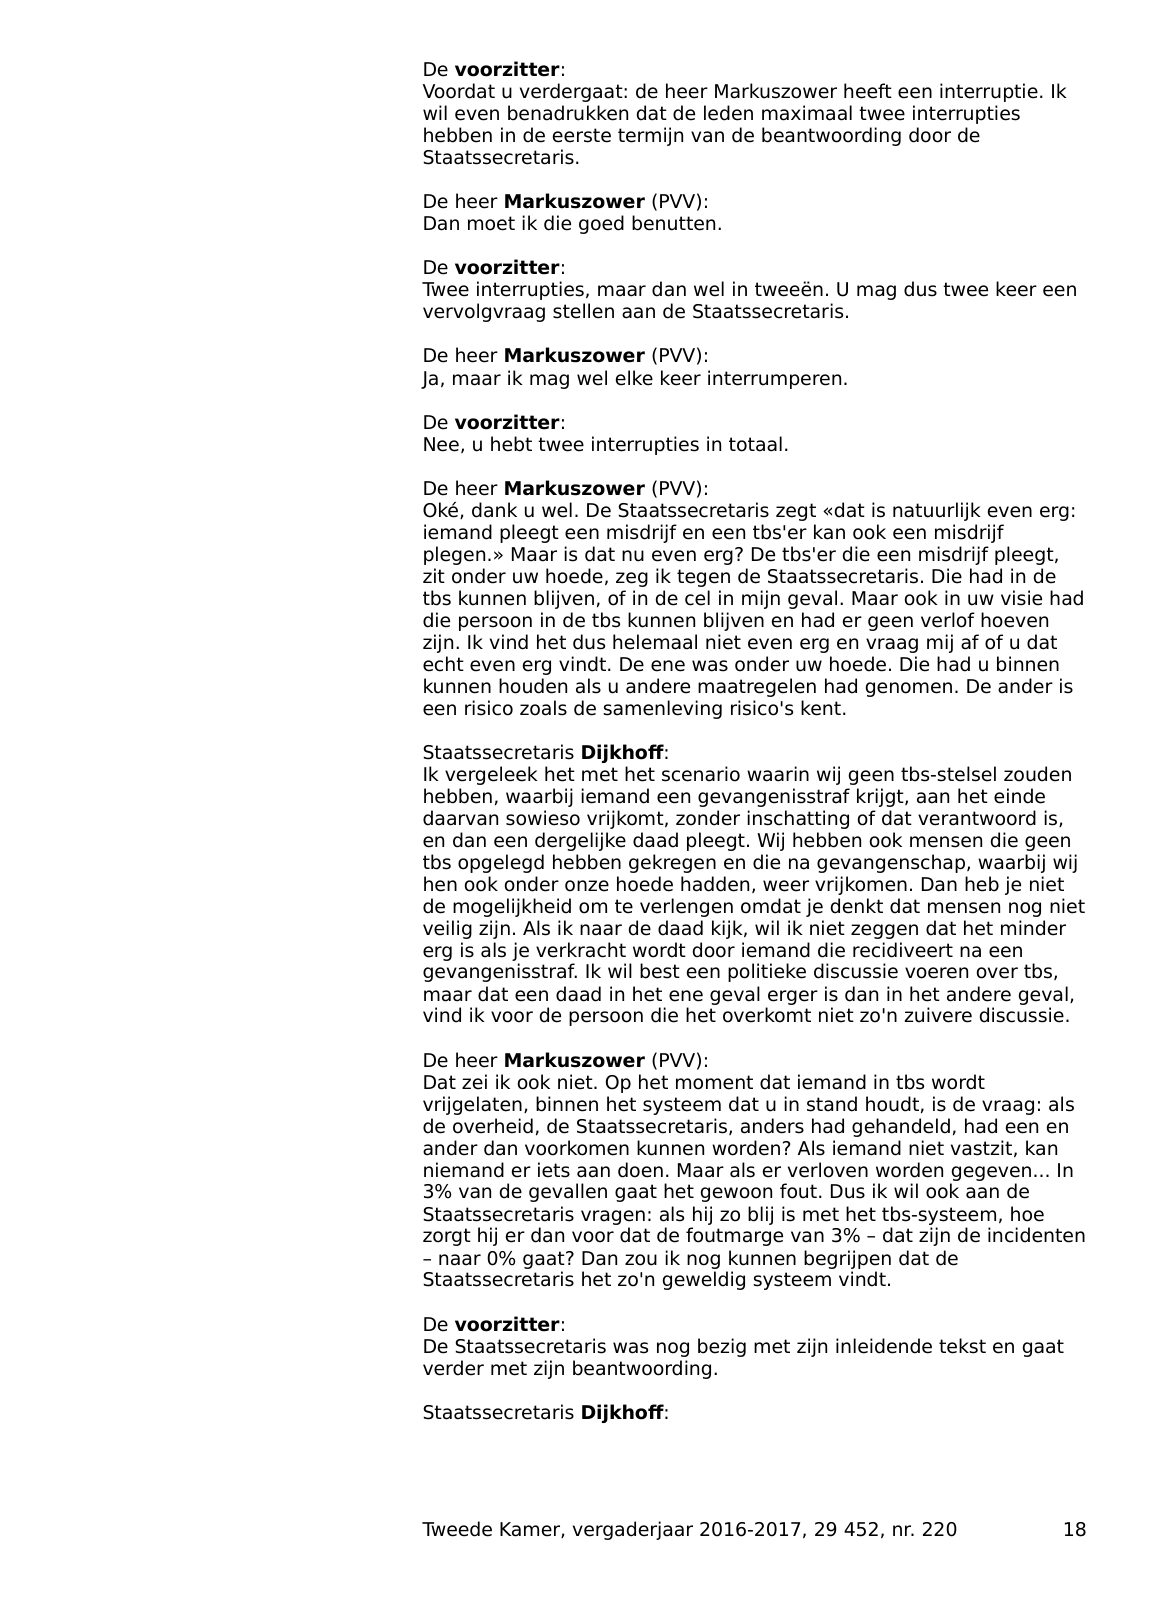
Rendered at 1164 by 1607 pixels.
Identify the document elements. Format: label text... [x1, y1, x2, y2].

text De heer Markuszower (PVV): [422, 191, 1087, 213]
text Staatssecretaris Dijkhoff: [422, 1402, 1087, 1424]
text De voorzitter: [422, 257, 1087, 279]
text De heer Markuszower (PVV): [422, 478, 1087, 500]
text De heer Markuszower (PVV): [422, 1049, 1087, 1072]
text Dat zei ik ook niet. Op het moment dat iemand in tbs wordt vrijgelaten, binnen het systeem dat u in stand houdt, is de vraag: als de overheid, de Staatssecretaris, anders had gehandeld, had een en ander dan voorkomen kunnen worden? Als iemand niet vastzit, kan niemand er iets aan doen. Maar als er verloven worden gegeven... In 3% van de gevallen gaat het gewoon fout. Dus ik wil ook aan de Staatssecretaris vragen: als hij zo blij is met het tbs-systeem, hoe zorgt hij er dan voor dat de foutmarge van 3% – dat zijn de incidenten – naar 0% gaat? Dan zou ik nog kunnen begrijpen dat de Staatssecretaris het zo'n geweldig systeem vindt. [422, 1072, 1087, 1291]
text Twee interrupties, maar dan wel in tweeën. U mag dus twee keer een vervolgvraag stellen aan de Staatssecretaris. [422, 279, 1087, 323]
text De voorzitter: [422, 59, 1087, 81]
text De voorzitter: [422, 1313, 1087, 1336]
text Ja, maar ik mag wel elke keer interrumperen. [422, 367, 1087, 389]
text Voordat u verdergaat: de heer Markuszower heeft een interruptie. Ik wil even benadrukken dat de leden maximaal twee interrupties hebben in de eerste termijn van de beantwoording door de Staatssecretaris. [422, 81, 1087, 169]
text De heer Markuszower (PVV): [422, 345, 1087, 367]
text De voorzitter: [422, 412, 1087, 433]
text Staatssecretaris Dijkhoff: [422, 742, 1087, 764]
text Dan moet ik die goed benutten. [422, 213, 1087, 235]
text Ik vergeleek het met het scenario waarin wij geen tbs-stelsel zouden hebben, waarbij iemand een gevangenisstraf krijgt, aan het einde daarvan sowieso vrijkomt, zonder inschatting of dat verantwoord is, en dan een dergelijke daad pleegt. Wij hebben ook mensen die geen tbs opgelegd hebben gekregen en die na gevangenschap, waarbij wij hen ook onder onze hoede hadden, weer vrijkomen. Dan heb je niet de mogelijkheid om te verlengen omdat je denkt dat mensen nog niet veilig zijn. Als ik naar de daad kijk, wil ik niet zeggen dat het minder erg is als je verkracht wordt door iemand die recidiveert na een gevangenisstraf. Ik wil best een politieke discussie voeren over tbs, maar dat een daad in het ene geval erger is dan in het andere geval, vind ik voor de persoon die het overkomt niet zo'n zuivere discussie. [422, 764, 1087, 1027]
text Oké, dank u wel. De Staatssecretaris zegt «dat is natuurlijk even erg: iemand pleegt een misdrijf en een tbs'er kan ook een misdrijf plegen.» Maar is dat nu even erg? De tbs'er die een misdrijf pleegt, zit onder uw hoede, zeg ik tegen de Staatssecretaris. Die had in de tbs kunnen blijven, of in de cel in mijn geval. Maar ook in uw visie had die persoon in de tbs kunnen blijven en had er geen verlof hoeven zijn. Ik vind het dus helemaal niet even erg en vraag mij af of u dat echt even erg vindt. De ene was onder uw hoede. Die had u binnen kunnen houden als u andere maatregelen had genomen. De ander is een risico zoals de samenleving risico's kent. [422, 500, 1087, 719]
text Nee, u hebt twee interrupties in totaal. [422, 433, 1087, 456]
text De Staatssecretaris was nog bezig met zijn inleidende tekst en gaat verder met zijn beantwoording. [422, 1336, 1087, 1379]
